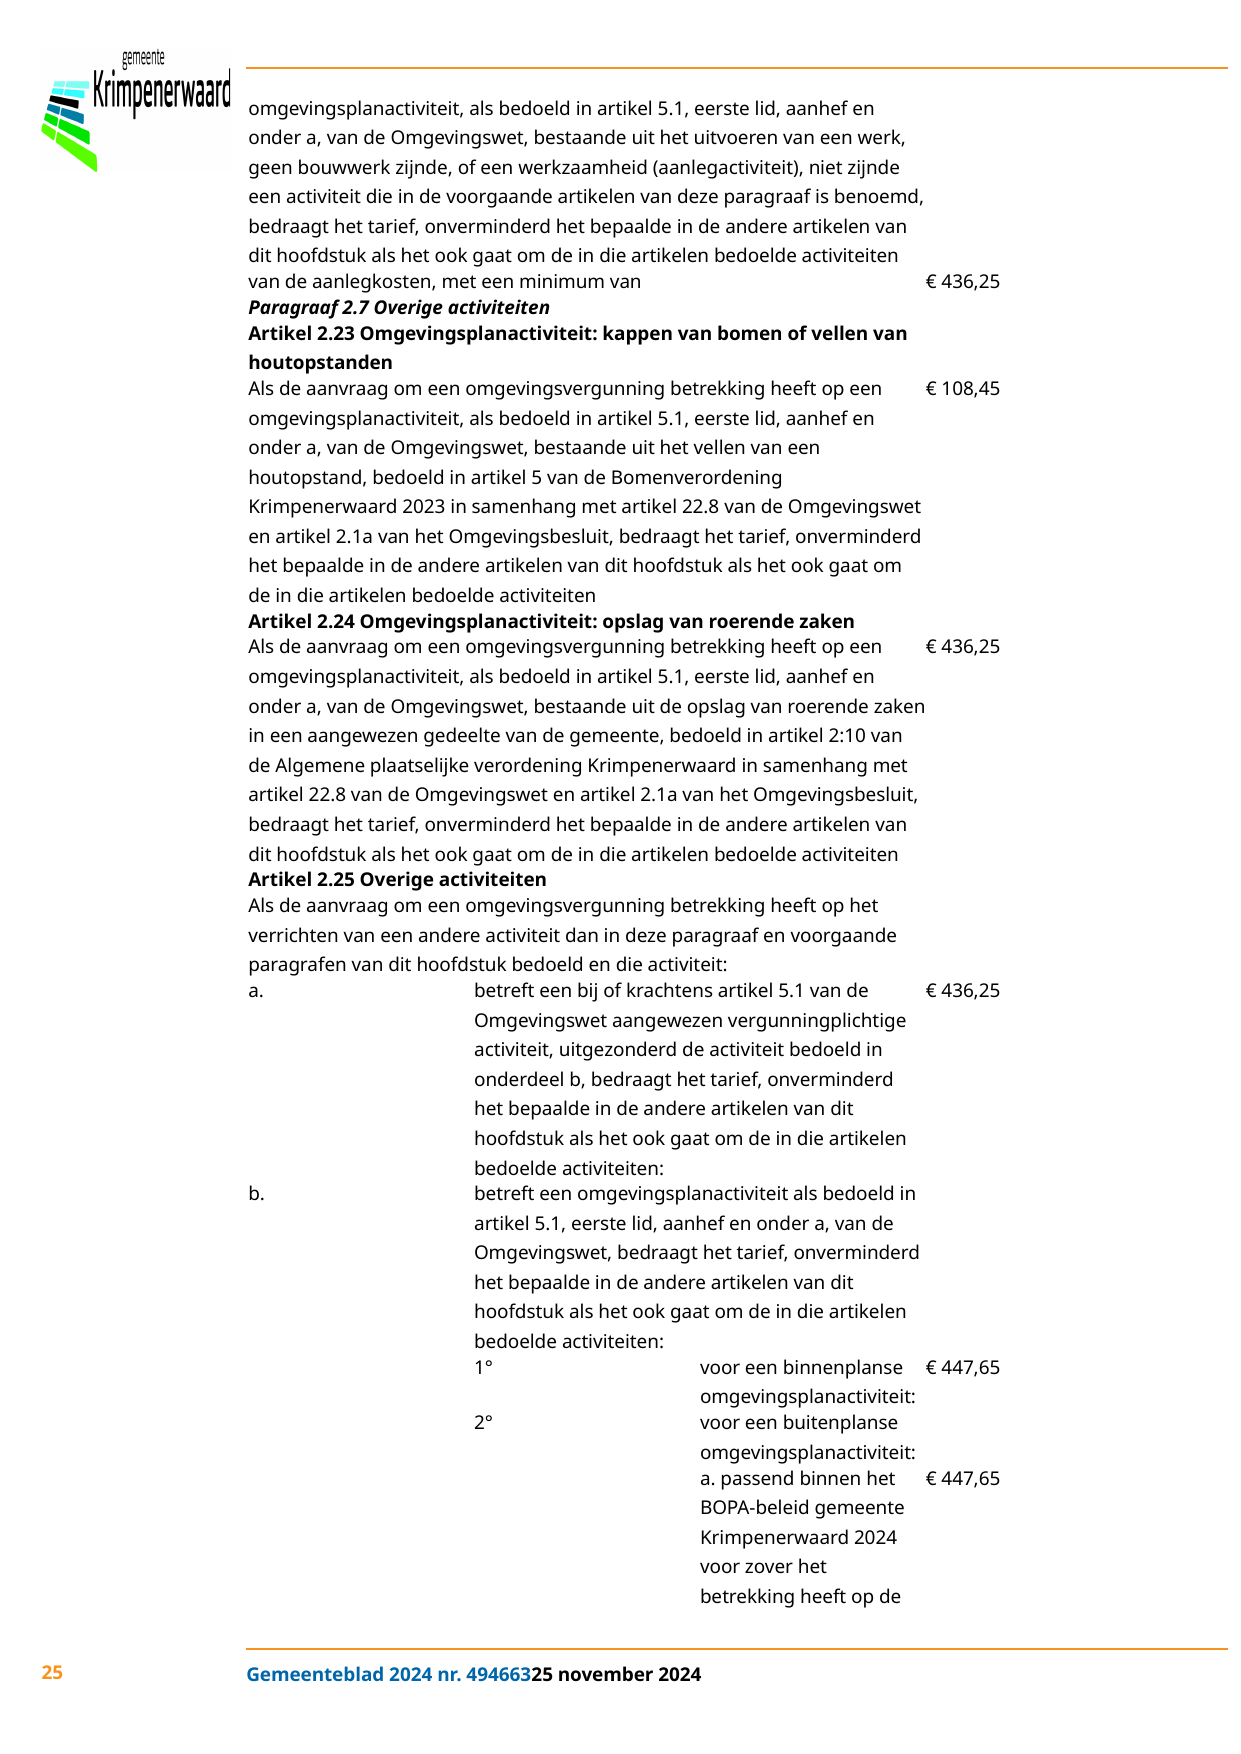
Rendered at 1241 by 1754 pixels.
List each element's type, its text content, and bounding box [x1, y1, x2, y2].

table_cell Paragraaf 2.7 Overige activiteiten [248, 294, 926, 320]
table_cell [926, 320, 1152, 375]
table_cell voor een binnenplanse omgevingsplanactiviteit: [700, 1354, 926, 1409]
table_cell [926, 892, 1152, 977]
table_cell Artikel 2.25 Overige activiteiten [248, 867, 926, 892]
table_cell € 447,65 [926, 1465, 1152, 1609]
table_cell voor een buitenplanse omgevingsplanactiviteit: [700, 1409, 926, 1465]
table_cell € 436,25 [926, 634, 1152, 867]
table_cell Artikel 2.24 Omgevingsplanactiviteit: opslag van roerende zaken [248, 608, 926, 634]
table_cell € 447,65 [926, 1354, 1152, 1409]
table_cell [926, 1180, 1152, 1354]
table_cell betreft een omgevingsplanactiviteit als bedoeld in artikel 5.1, eerste lid, aanhef en onder a, van de Omgevingswet, bedraagt het tarief, onverminderd het bepaalde in de andere artikelen van dit hoofdstuk als het ook gaat om de in die artikelen bedoelde activiteiten: [474, 1180, 926, 1354]
table_cell € 436,25 [926, 977, 1152, 1180]
table_cell [926, 1409, 1152, 1465]
table_cell Artikel 2.23 Omgevingsplanactiviteit: kappen van bomen of vellen van houtopstanden [248, 320, 926, 375]
table_cell van de aanlegkosten, met een minimum van [248, 269, 926, 294]
table_cell betreft een bij of krachtens artikel 5.1 van de Omgevingswet aangewezen vergunningplichtige activiteit, uitgezonderd de activiteit bedoeld in onderdeel b, bedraagt het tarief, onverminderd het bepaalde in de andere artikelen van dit hoofdstuk als het ook gaat om de in die artikelen bedoelde activiteiten: [474, 977, 926, 1180]
table_cell Als de aanvraag om een omgevingsvergunning betrekking heeft op een omgevingsplanactiviteit, als bedoeld in artikel 5.1, eerste lid, aanhef en onder a, van de Omgevingswet, bestaande uit de opslag van roerende zaken in een aangewezen gedeelte van de gemeente, bedoeld in artikel 2:10 van de Algemene plaatselijke verordening Krimpenerwaard in samenhang met artikel 22.8 van de Omgevingswet en artikel 2.1a van het Omgevingsbesluit, bedraagt het tarief, onverminderd het bepaalde in de andere artikelen van dit hoofdstuk als het ook gaat om de in die artikelen bedoelde activiteiten [248, 634, 926, 867]
table_cell [926, 867, 1152, 892]
table_cell [248, 1409, 474, 1465]
table_cell Als de aanvraag om een omgevingsvergunning betrekking heeft op het verrichten van een andere activiteit dan in deze paragraaf en voorgaande paragrafen van dit hoofdstuk bedoeld en die activiteit: [248, 892, 926, 977]
table_cell [926, 294, 1152, 320]
table_cell a. passend binnen het BOPA-beleid gemeente Krimpenerwaard 2024 voor zover het betrekking heeft op de [700, 1465, 926, 1609]
table_cell € 108,45 [926, 375, 1152, 608]
table_cell a. [248, 977, 474, 1180]
table_cell omgevingsplanactiviteit, als bedoeld in artikel 5.1, eerste lid, aanhef en onder a, van de Omgevingswet, bestaande uit het uitvoeren van een werk, geen bouwwerk zijnde, of een werkzaamheid (aanlegactiviteit), niet zijnde een activiteit die in de voorgaande artikelen van deze paragraaf is benoemd, bedraagt het tarief, onverminderd het bepaalde in de andere artikelen van dit hoofdstuk als het ook gaat om de in die artikelen bedoelde activiteiten [248, 95, 926, 268]
picture [41, 47, 231, 172]
table_cell [474, 1465, 700, 1609]
table_cell 2° [474, 1409, 700, 1465]
table_cell [926, 95, 1152, 268]
table_cell [248, 1465, 474, 1609]
table_cell Als de aanvraag om een omgevingsvergunning betrekking heeft op een omgevingsplanactiviteit, als bedoeld in artikel 5.1, eerste lid, aanhef en onder a, van de Omgevingswet, bestaande uit het vellen van een houtopstand, bedoeld in artikel 5 van de Bomenverordening Krimpenerwaard 2023 in samenhang met artikel 22.8 van de Omgevingswet en artikel 2.1a van het Omgevingsbesluit, bedraagt het tarief, onverminderd het bepaalde in de andere artikelen van dit hoofdstuk als het ook gaat om de in die artikelen bedoelde activiteiten [248, 375, 926, 608]
table_cell € 436,25 [926, 269, 1152, 294]
table_cell [248, 1354, 474, 1409]
table_cell [926, 608, 1152, 634]
table_cell 1° [474, 1354, 700, 1409]
table_cell b. [248, 1180, 474, 1354]
